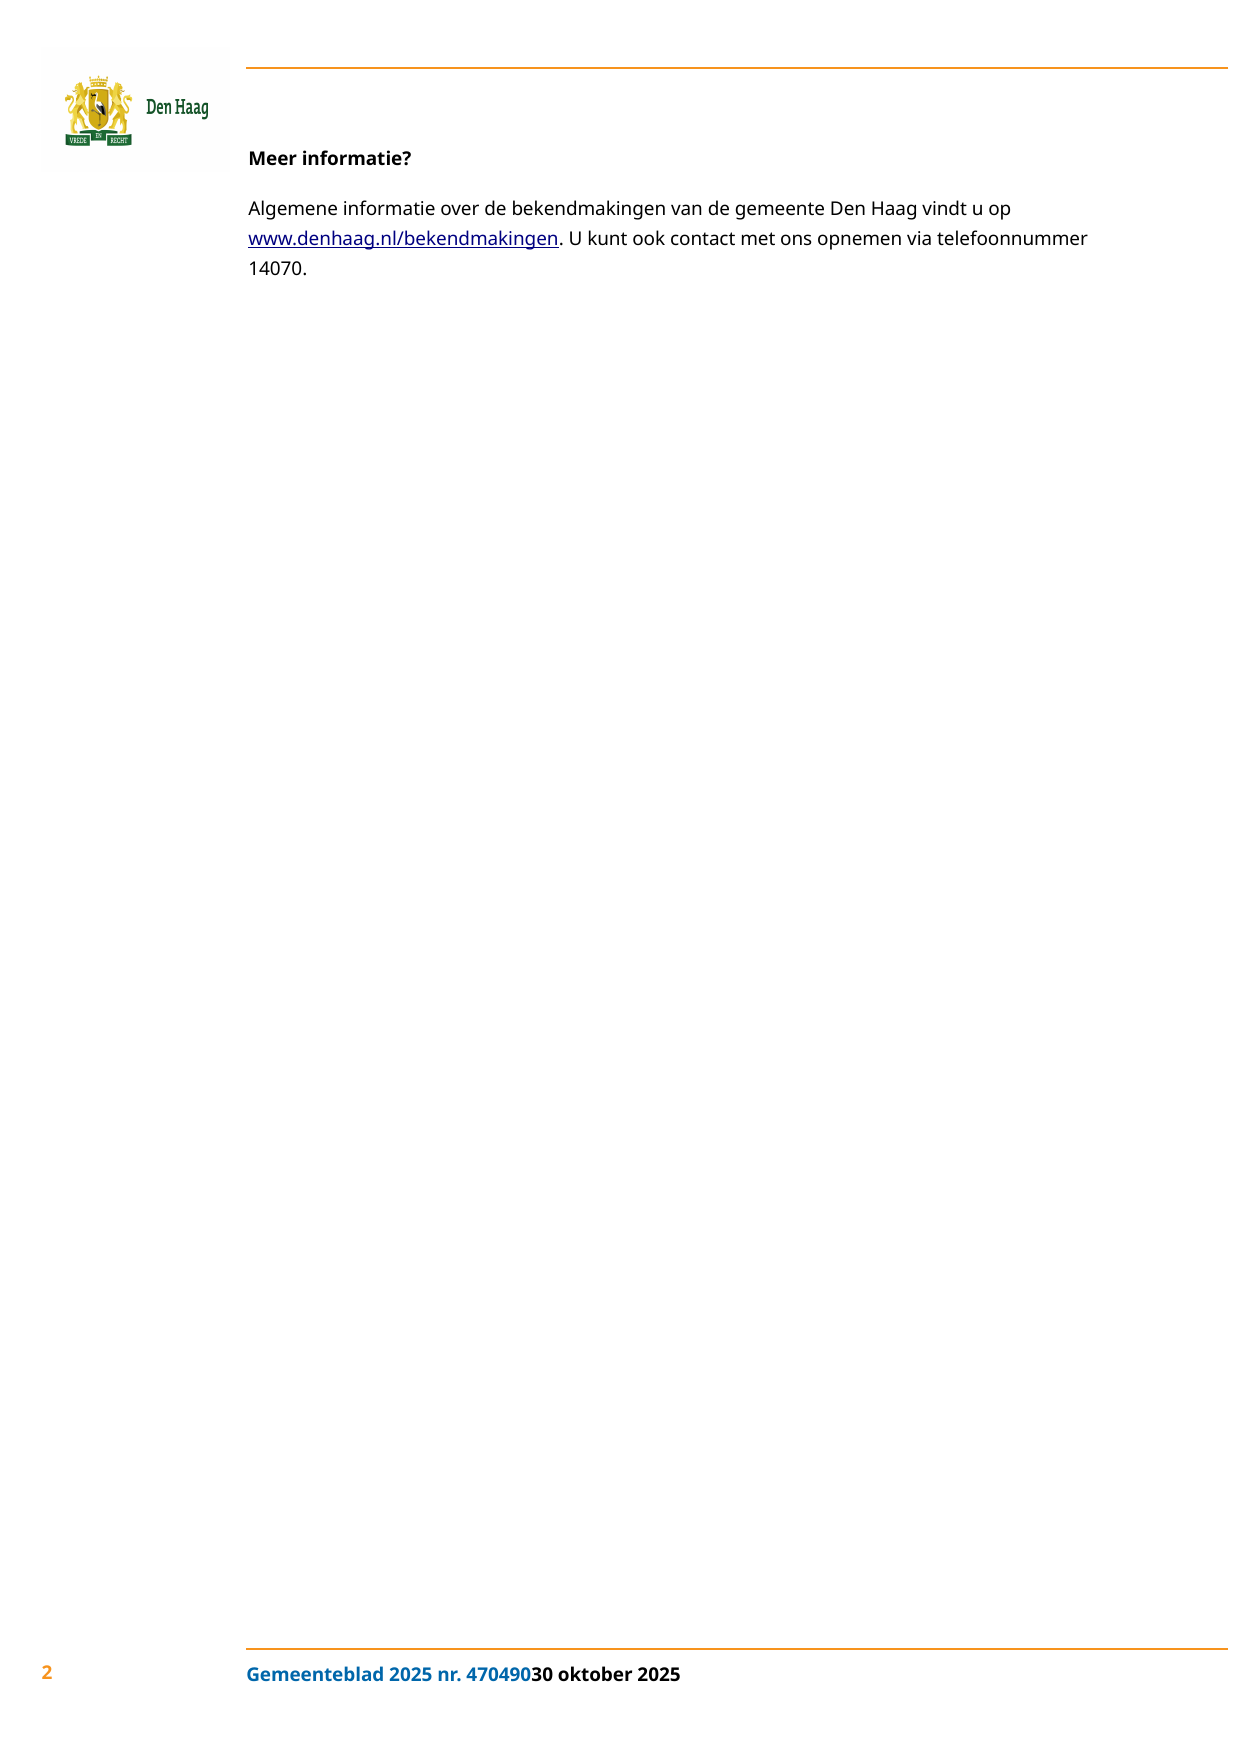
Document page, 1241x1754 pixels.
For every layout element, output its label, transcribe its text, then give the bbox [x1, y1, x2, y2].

text Meer informatie? [248, 145, 1152, 171]
text Algemene informatie over de bekendmakingen van de gemeente Den Haag vindt u op www.denhaag.nl/bekendmakingen. U kunt ook contact met ons opnemen via telefoonnummer 14070. [248, 196, 1152, 281]
picture [41, 47, 231, 172]
